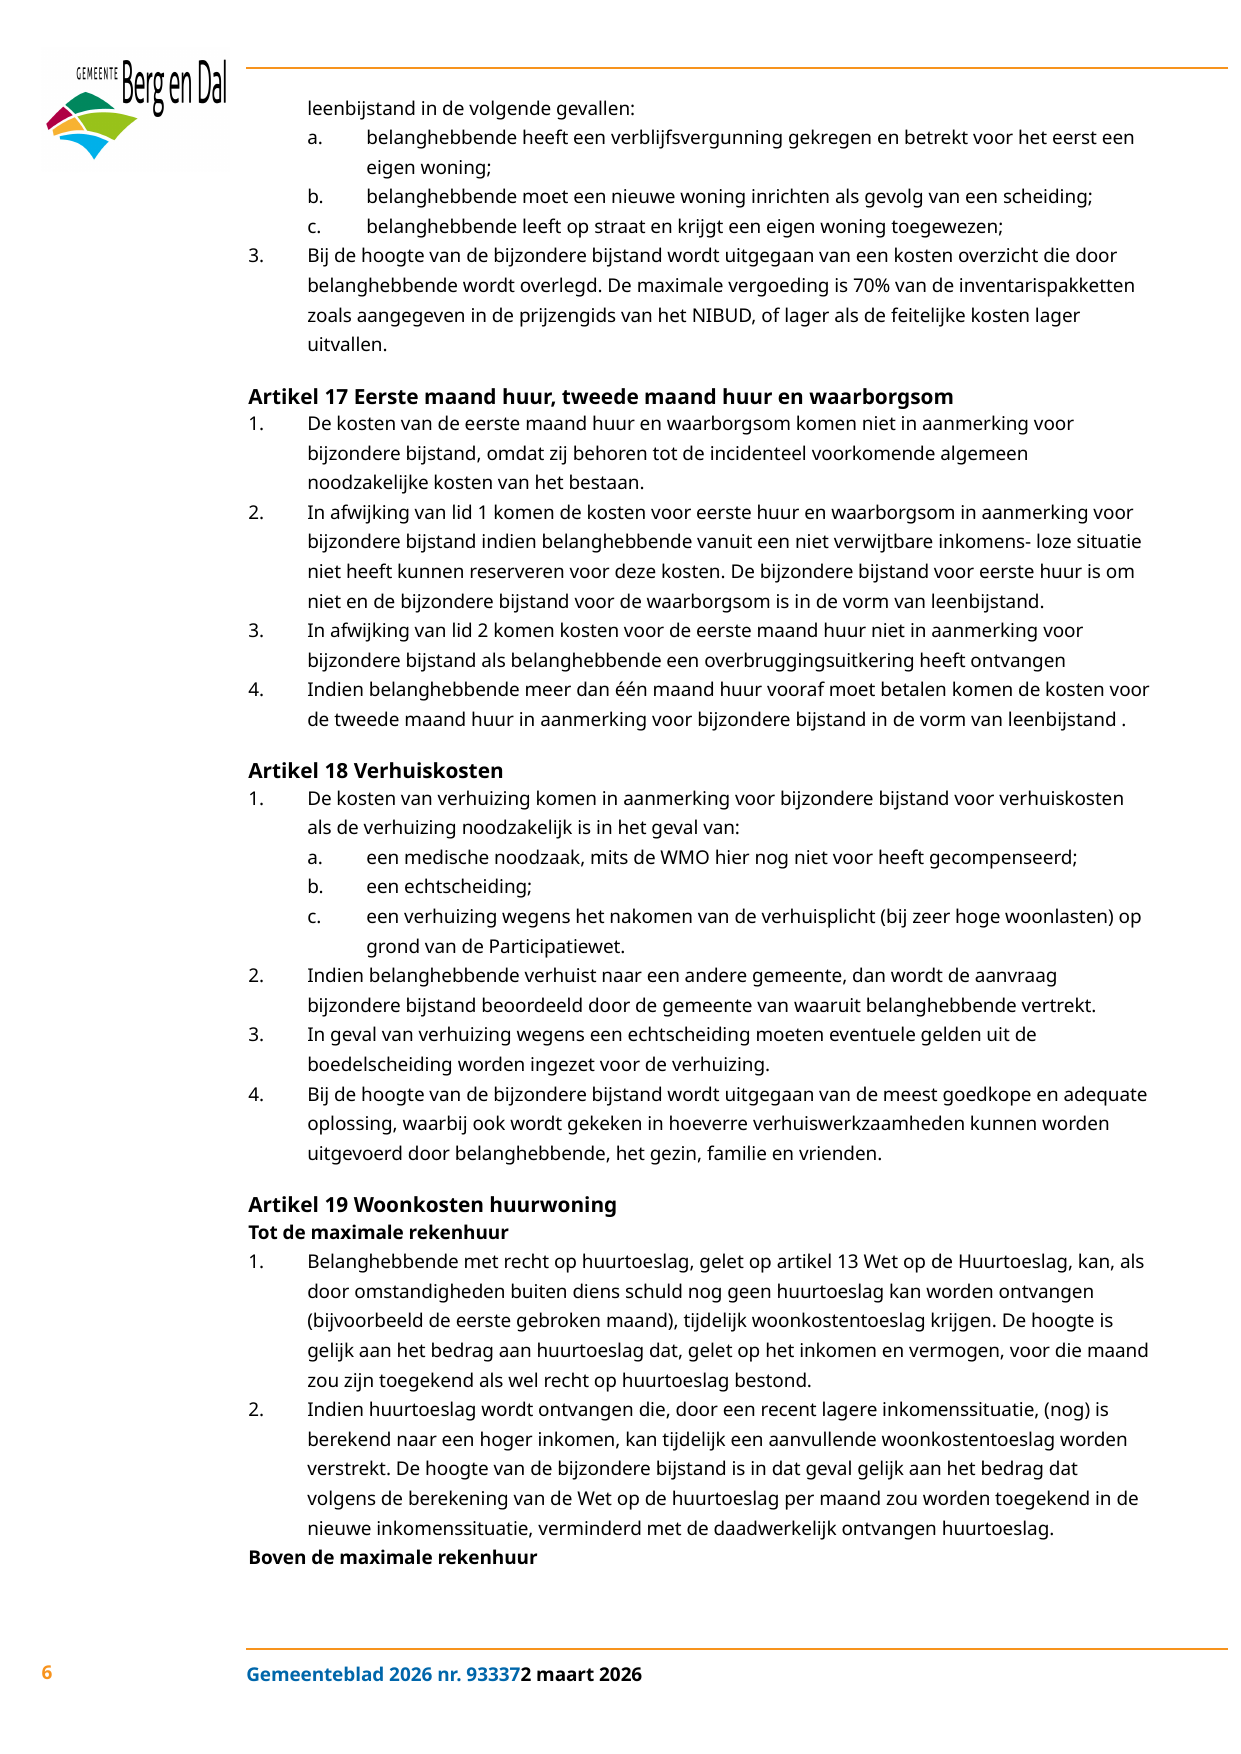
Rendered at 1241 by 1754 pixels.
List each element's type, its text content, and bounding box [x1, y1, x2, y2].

list Indien huurtoeslag wordt ontvangen die, door een recent lagere inkomenssituatie, (nog) is berekend naar een hoger inkomen, kan tijdelijk een aanvullende woonkostentoeslag worden verstrekt. De hoogte van de bijzondere bijstand is in dat geval gelijk aan het bedrag dat volgens de berekening van de Wet op de huurtoeslag per maand zou worden toegekend in de nieuwe inkomenssituatie, verminderd met de daadwerkelijk ontvangen huurtoeslag. [248, 1396, 1152, 1540]
list Indien belanghebbende meer dan één maand huur vooraf moet betalen komen de kosten voor de tweede maand huur in aanmerking voor bijzondere bijstand in de vorm van leenbijstand . [248, 677, 1152, 732]
list belanghebbende heeft een verblijfsvergunning gekregen en betrekt voor het eerst een eigen woning; [307, 124, 1152, 180]
list leenbijstand in de volgende gevallen: [248, 95, 1152, 121]
list een echtscheiding; [307, 874, 1152, 899]
text Artikel 19 Woonkosten huurwoning [248, 1190, 1152, 1219]
list Bij de hoogte van de bijzondere bijstand wordt uitgegaan van de meest goedkope en adequate oplossing, waarbij ook wordt gekeken in hoeverre verhuiswerkzaamheden kunnen worden uitgevoerd door belanghebbende, het gezin, familie en vrienden. [248, 1081, 1152, 1166]
list De kosten van verhuizing komen in aanmerking voor bijzondere bijstand voor verhuiskosten als de verhuizing noodzakelijk is in het geval van: [248, 785, 1152, 840]
list De kosten van de eerste maand huur en waarborgsom komen niet in aanmerking voor bijzondere bijstand, omdat zij behoren tot de incidenteel voorkomende algemeen noodzakelijke kosten van het bestaan. [248, 410, 1152, 495]
list In afwijking van lid 1 komen de kosten voor eerste huur en waarborgsom in aanmerking voor bijzondere bijstand indien belanghebbende vanuit een niet verwijtbare inkomens- loze situatie niet heeft kunnen reserveren voor deze kosten. De bijzondere bijstand voor eerste huur is om niet en de bijzondere bijstand voor de waarborgsom is in de vorm van leenbijstand. [248, 499, 1152, 613]
text Tot de maximale rekenhuur [248, 1219, 1152, 1244]
text Boven de maximale rekenhuur [248, 1544, 1152, 1570]
list belanghebbende moet een nieuwe woning inrichten als gevolg van een scheiding; [307, 183, 1152, 209]
list In afwijking van lid 2 komen kosten voor de eerste maand huur niet in aanmerking voor bijzondere bijstand als belanghebbende een overbruggingsuitkering heeft ontvangen [248, 617, 1152, 673]
text Artikel 18 Verhuiskosten [248, 757, 1152, 785]
list belanghebbende leeft op straat en krijgt een eigen woning toegewezen; [307, 213, 1152, 239]
list Belanghebbende met recht op huurtoeslag, gelet op artikel 13 Wet op de Huurtoeslag, kan, als door omstandigheden buiten diens schuld nog geen huurtoeslag kan worden ontvangen (bijvoorbeeld de eerste gebroken maand), tijdelijk woonkostentoeslag krijgen. De hoogte is gelijk aan het bedrag aan huurtoeslag dat, gelet op het inkomen en vermogen, voor die maand zou zijn toegekend als wel recht op huurtoeslag bestond. [248, 1248, 1152, 1392]
list Bij de hoogte van de bijzondere bijstand wordt uitgegaan van een kosten overzicht die door belanghebbende wordt overlegd. De maximale vergoeding is 70% van de inventarispakketten zoals aangegeven in de prijzengids van het NIBUD, of lager als de feitelijke kosten lager uitvallen. [248, 243, 1152, 357]
text Artikel 17 Eerste maand huur, tweede maand huur en waarborgsom [248, 382, 1152, 410]
list In geval van verhuizing wegens een echtscheiding moeten eventuele gelden uit de boedelscheiding worden ingezet voor de verhuizing. [248, 1022, 1152, 1077]
list een medische noodzaak, mits de WMO hier nog niet voor heeft gecompenseerd; [307, 844, 1152, 870]
picture [41, 47, 231, 172]
list Indien belanghebbende verhuist naar een andere gemeente, dan wordt de aanvraag bijzondere bijstand beoordeeld door de gemeente van waaruit belanghebbende vertrekt. [248, 962, 1152, 1018]
list een verhuizing wegens het nakomen van de verhuisplicht (bij zeer hoge woonlasten) op grond van de Participatiewet. [307, 903, 1152, 959]
